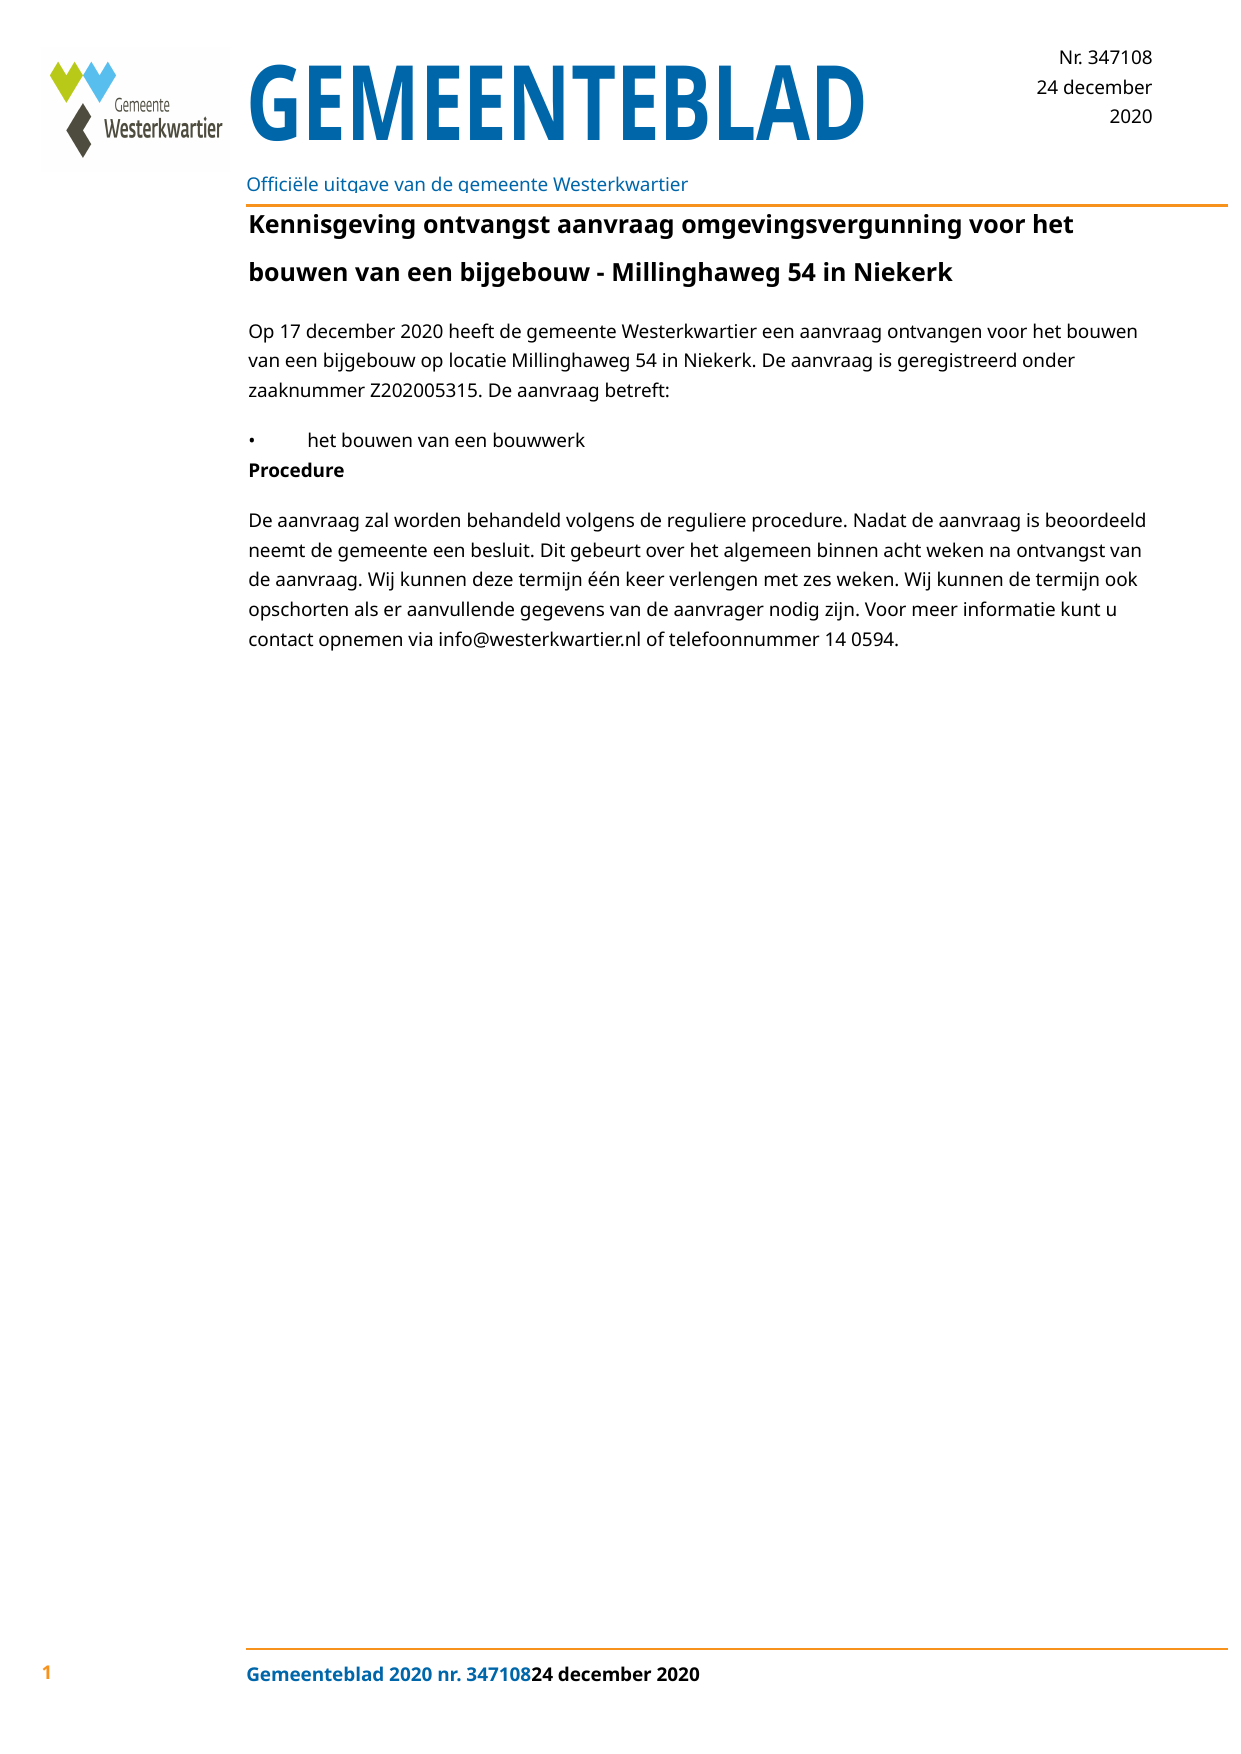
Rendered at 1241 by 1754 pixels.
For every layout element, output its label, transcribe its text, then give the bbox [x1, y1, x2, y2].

text Kennisgeving ontvangst aanvraag omgevingsvergunning voor het bouwen van een bijgebouw - Millinghaweg 54 in Niekerk [248, 207, 1152, 288]
picture [41, 47, 231, 172]
list het bouwen van een bouwwerk [248, 427, 1152, 453]
text Procedure [248, 457, 1152, 483]
text Op 17 december 2020 heeft de gemeente Westerkwartier een aanvraag ontvangen voor het bouwen van een bijgebouw op locatie Millinghaweg 54 in Niekerk. De aanvraag is geregistreerd onder zaaknummer Z202005315. De aanvraag betreft: [248, 318, 1152, 403]
text De aanvraag zal worden behandeld volgens de reguliere procedure. Nadat de aanvraag is beoordeeld neemt de gemeente een besluit. Dit gebeurt over het algemeen binnen acht weken na ontvangst van de aanvraag. Wij kunnen deze termijn één keer verlengen met zes weken. Wij kunnen de termijn ook opschorten als er aanvullende gegevens van de aanvrager nodig zijn. Voor meer informatie kunt u contact opnemen via info@westerkwartier.nl of telefoonnummer 14 0594. [248, 507, 1152, 652]
